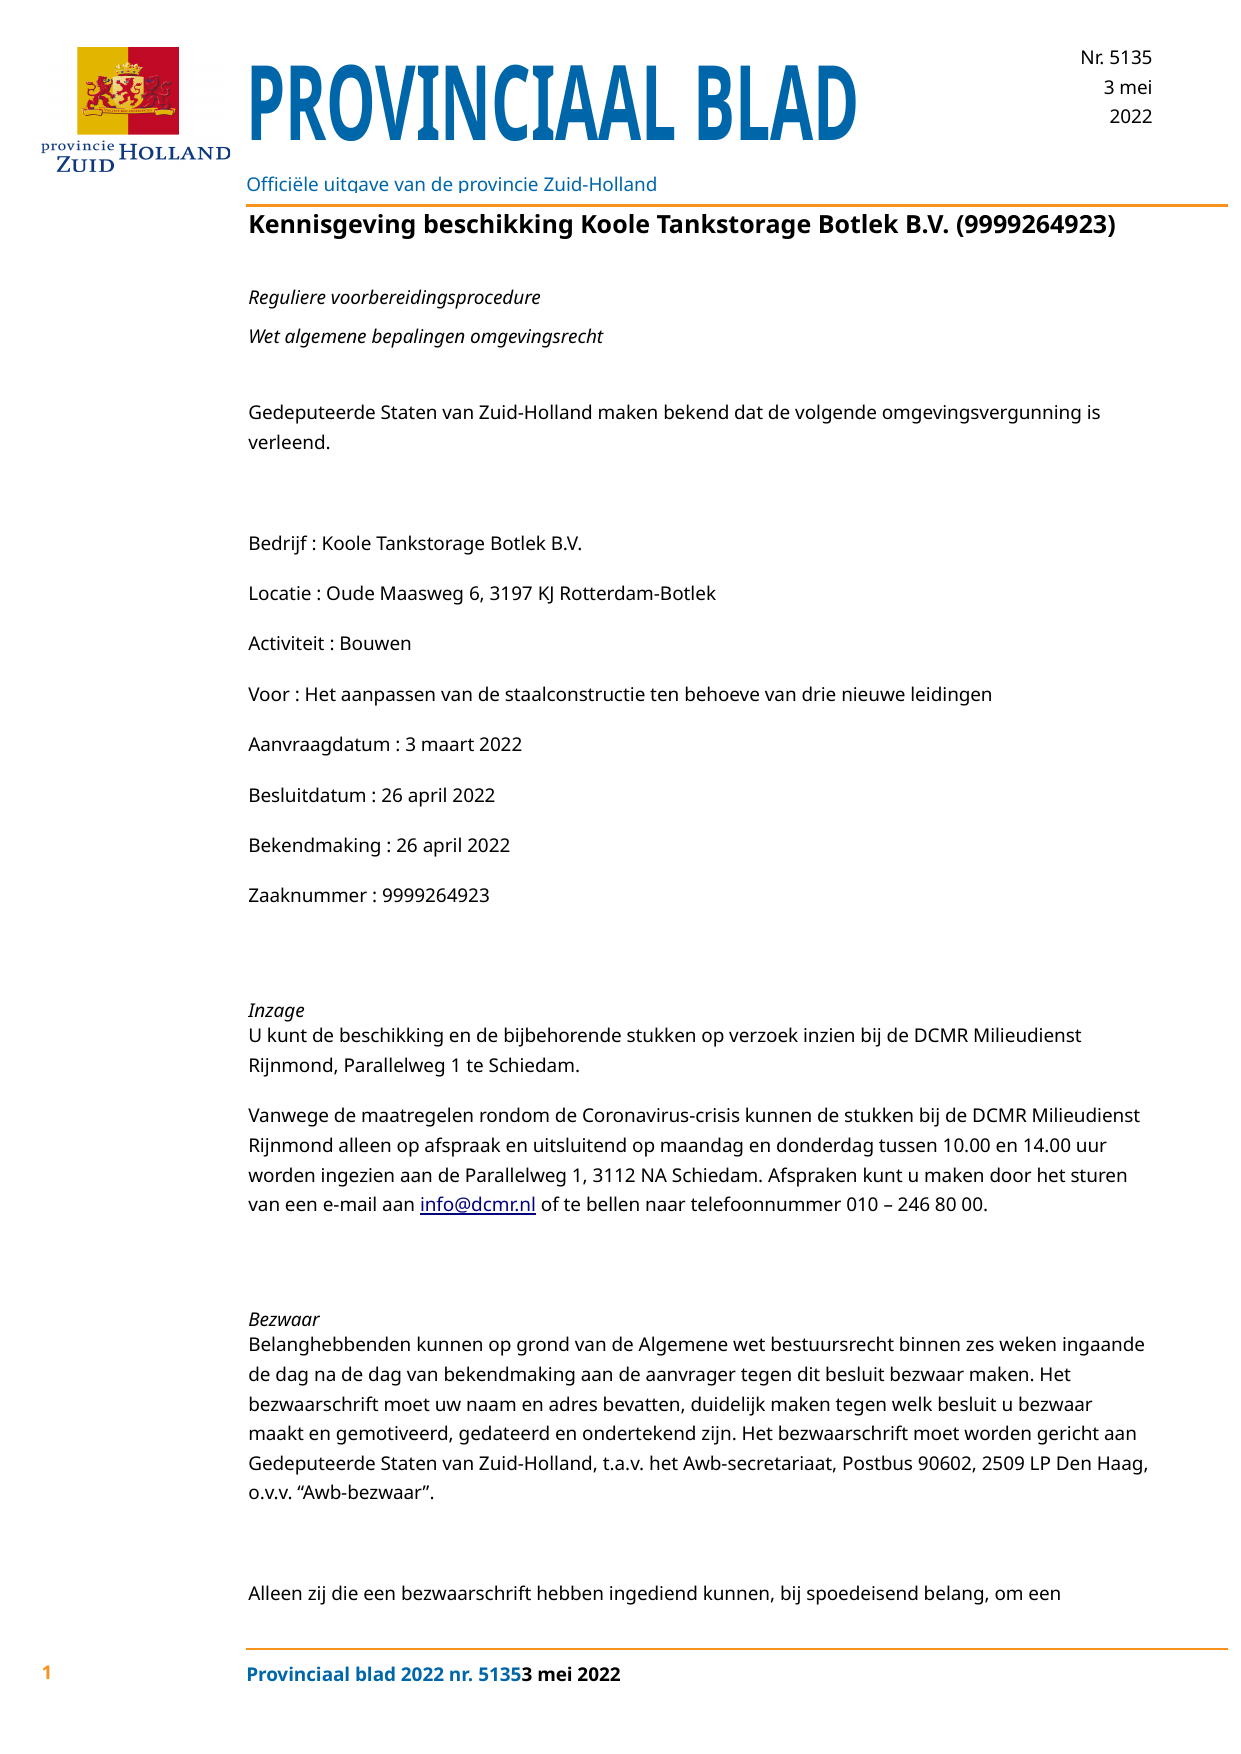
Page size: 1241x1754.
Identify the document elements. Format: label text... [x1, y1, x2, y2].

picture [41, 47, 231, 172]
text Bedrijf : Koole Tankstorage Botlek B.V. [248, 530, 1152, 555]
text Locatie : Oude Maasweg 6, 3197 KJ Rotterdam-Botlek [248, 580, 1152, 606]
text U kunt de beschikking en de bijbehorende stukken op verzoek inzien bij de DCMR Milieudienst Rijnmond, Parallelweg 1 te Schiedam. [248, 1023, 1152, 1078]
text Alleen zij die een bezwaarschrift hebben ingediend kunnen, bij spoedeisend belang, om een [248, 1580, 1152, 1606]
text Besluitdatum : 26 april 2022 [248, 782, 1152, 807]
text Gedeputeerde Staten van Zuid-Holland maken bekend dat de volgende omgevingsvergunning is verleend. [248, 399, 1152, 454]
text Voor : Het aanpassen van de staalconstructie ten behoeve van drie nieuwe leidingen [248, 681, 1152, 707]
text Vanwege de maatregelen rondom de Coronavirus-crisis kunnen de stukken bij de DCMR Milieudienst Rijnmond alleen op afspraak en uitsluitend op maandag en donderdag tussen 10.00 en 14.00 uur worden ingezien aan de Parallelweg 1, 3112 NA Schiedam. Afspraken kunt u maken door het sturen van een e-mail aan info@dcmr.nl of te bellen naar telefoonnummer 010 – 246 80 00. [248, 1103, 1152, 1217]
text Reguliere voorbereidingsprocedure [248, 284, 1152, 309]
text Aanvraagdatum : 3 maart 2022 [248, 731, 1152, 757]
text Bekendmaking : 26 april 2022 [248, 832, 1152, 858]
text Bezwaar [248, 1306, 1152, 1332]
text Wet algemene bepalingen omgevingsrecht [248, 323, 1152, 349]
text Belanghebbenden kunnen op grond van de Algemene wet bestuursrecht binnen zes weken ingaande de dag na de dag van bekendmaking aan de aanvrager tegen dit besluit bezwaar maken. Het bezwaarschrift moet uw naam en adres bevatten, duidelijk maken tegen welk besluit u bezwaar maakt en gemotiveerd, gedateerd en ondertekend zijn. Het bezwaarschrift moet worden gericht aan Gedeputeerde Staten van Zuid-Holland, t.a.v. het Awb-secretariaat, Postbus 90602, 2509 LP Den Haag, o.v.v. “Awb-bezwaar”. [248, 1332, 1152, 1505]
text Inzage [248, 997, 1152, 1023]
text Activiteit : Bouwen [248, 631, 1152, 656]
text Kennisgeving beschikking Koole Tankstorage Botlek B.V. (9999264923) [248, 207, 1152, 241]
text Zaaknummer : 9999264923 [248, 883, 1152, 908]
